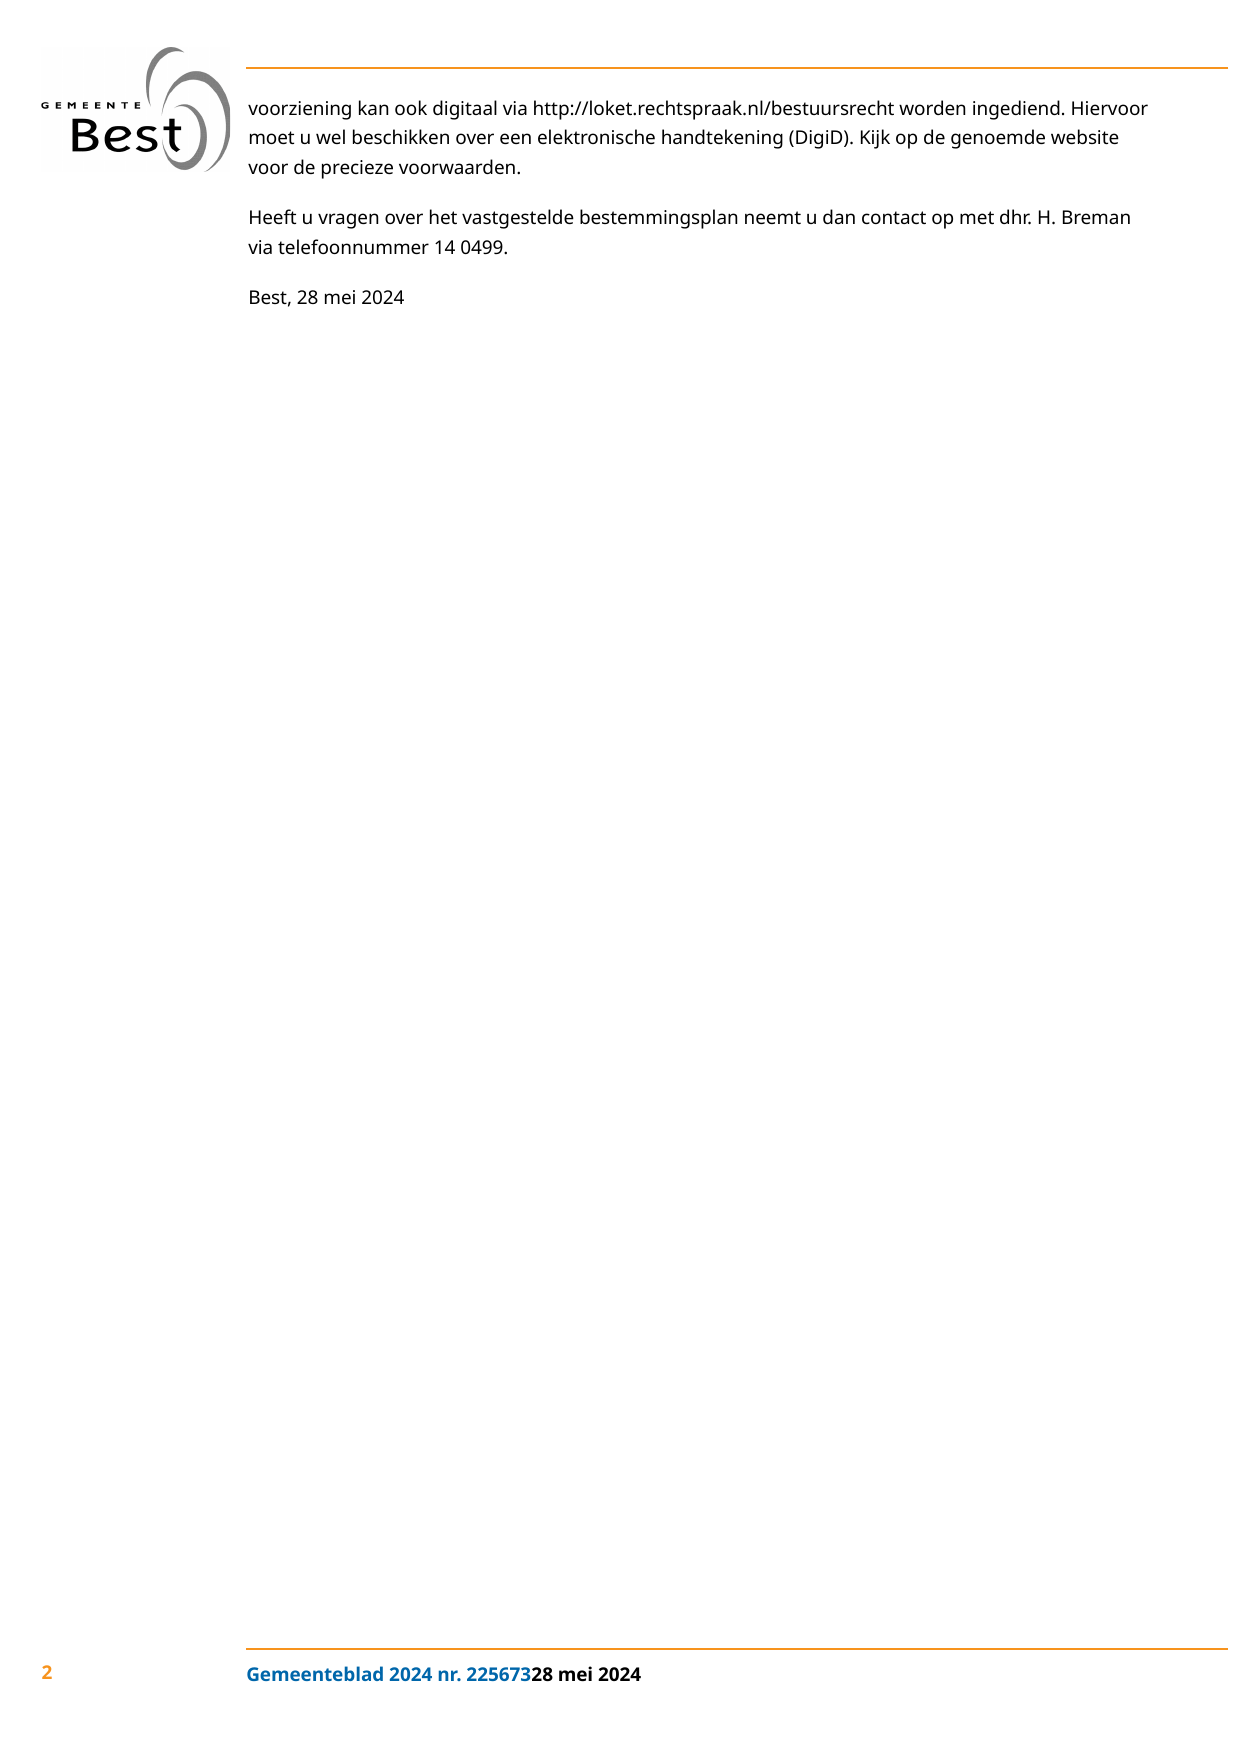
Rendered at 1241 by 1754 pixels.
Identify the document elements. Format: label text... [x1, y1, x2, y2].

text voorziening kan ook digitaal via http://loket.rechtspraak.nl/bestuursrecht worden ingediend. Hiervoor moet u wel beschikken over een elektronische handtekening (DigiD). Kijk op de genoemde website voor de precieze voorwaarden. [248, 95, 1152, 180]
text Heeft u vragen over het vastgestelde bestemmingsplan neemt u dan contact op met dhr. H. Breman via telefoonnummer 14 0499. [248, 204, 1152, 260]
picture [41, 47, 231, 172]
text Best, 28 mei 2024 [248, 284, 1152, 310]
